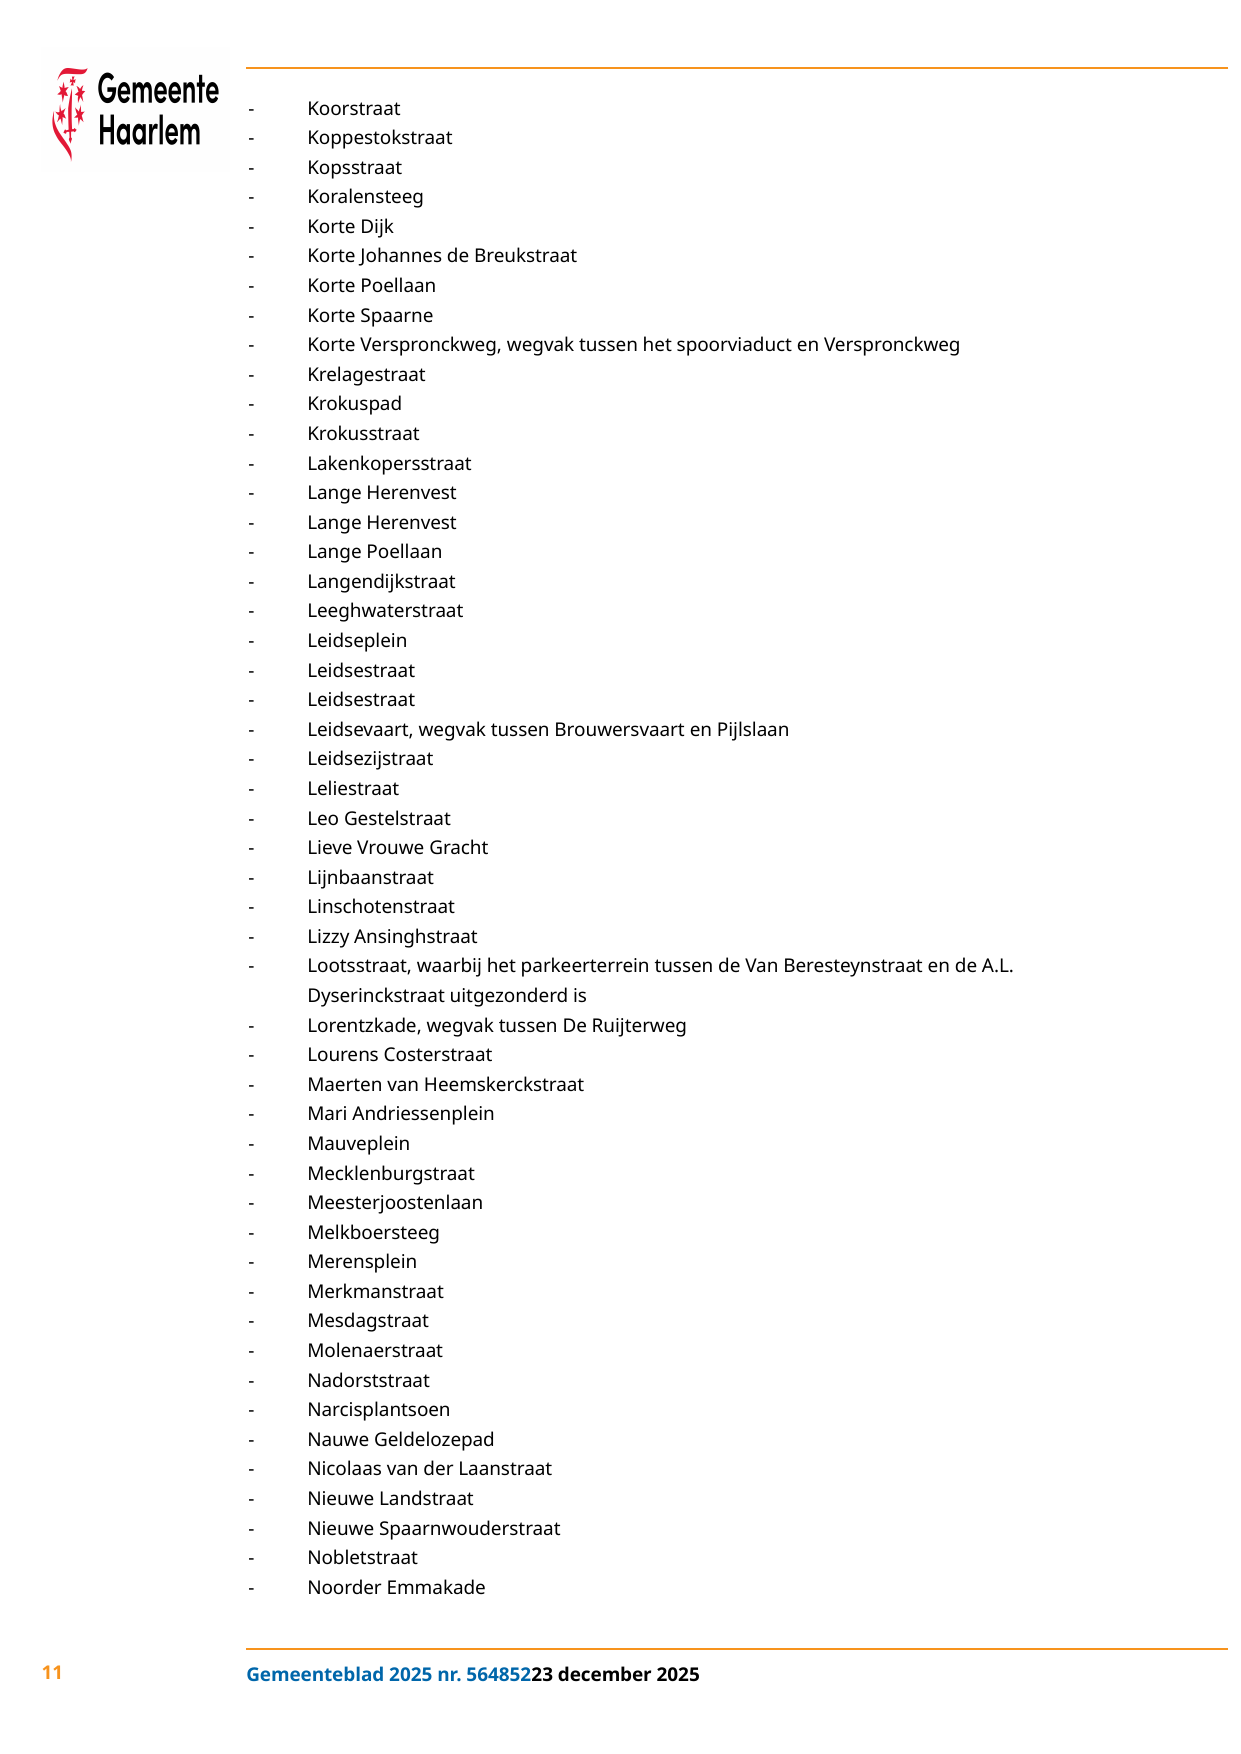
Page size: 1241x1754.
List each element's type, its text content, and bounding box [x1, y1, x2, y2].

list Merensplein [248, 1248, 1152, 1274]
list Leidsestraat [248, 686, 1152, 712]
list Mecklenburgstraat [248, 1160, 1152, 1186]
list Mari Andriessenplein [248, 1101, 1152, 1126]
list Leliestraat [248, 775, 1152, 801]
list Koorstraat [248, 95, 1152, 121]
list Lange Herenvest [248, 509, 1152, 535]
list Koralensteeg [248, 183, 1152, 209]
list Mauveplein [248, 1130, 1152, 1156]
list Krelagestraat [248, 361, 1152, 387]
list Maerten van Heemskerckstraat [248, 1071, 1152, 1097]
list Noorder Emmakade [248, 1574, 1152, 1600]
list Lakenkopersstraat [248, 450, 1152, 476]
list Leidsevaart, wegvak tussen Brouwersvaart en Pijlslaan [248, 716, 1152, 742]
list Nauwe Geldelozepad [248, 1426, 1152, 1452]
list Narcisplantsoen [248, 1396, 1152, 1422]
list Lijnbaanstraat [248, 864, 1152, 890]
list Leeghwaterstraat [248, 598, 1152, 623]
list Lizzy Ansinghstraat [248, 923, 1152, 949]
list Mesdagstraat [248, 1308, 1152, 1333]
list Melkboersteeg [248, 1219, 1152, 1245]
list Leidsezijstraat [248, 746, 1152, 771]
list Lourens Costerstraat [248, 1041, 1152, 1067]
list Kopsstraat [248, 154, 1152, 180]
list Krokusstraat [248, 420, 1152, 446]
picture [41, 47, 231, 172]
list Nadorststraat [248, 1367, 1152, 1393]
list Lootsstraat, waarbij het parkeerterrein tussen de Van Beresteynstraat en de A.L. Dyserinckstraat uitgezonderd is [248, 953, 1152, 1008]
list Korte Johannes de Breukstraat [248, 243, 1152, 268]
list Lange Herenvest [248, 479, 1152, 505]
list Lorentzkade, wegvak tussen De Ruijterweg [248, 1012, 1152, 1038]
list Leidseplein [248, 627, 1152, 653]
list Korte Verspronckweg, wegvak tussen het spoorviaduct en Verspronckweg [248, 331, 1152, 357]
list Linschotenstraat [248, 893, 1152, 919]
list Molenaerstraat [248, 1337, 1152, 1363]
list Korte Dijk [248, 213, 1152, 239]
list Meesterjoostenlaan [248, 1189, 1152, 1215]
list Leidsestraat [248, 657, 1152, 683]
list Krokuspad [248, 391, 1152, 416]
list Lieve Vrouwe Gracht [248, 834, 1152, 860]
list Nicolaas van der Laanstraat [248, 1456, 1152, 1481]
list Nobletstraat [248, 1544, 1152, 1570]
list Leo Gestelstraat [248, 805, 1152, 831]
list Nieuwe Landstraat [248, 1485, 1152, 1511]
list Merkmanstraat [248, 1278, 1152, 1304]
list Koppestokstraat [248, 124, 1152, 150]
list Korte Poellaan [248, 272, 1152, 298]
list Langendijkstraat [248, 568, 1152, 594]
list Korte Spaarne [248, 302, 1152, 328]
list Nieuwe Spaarnwouderstraat [248, 1515, 1152, 1541]
list Lange Poellaan [248, 538, 1152, 564]
